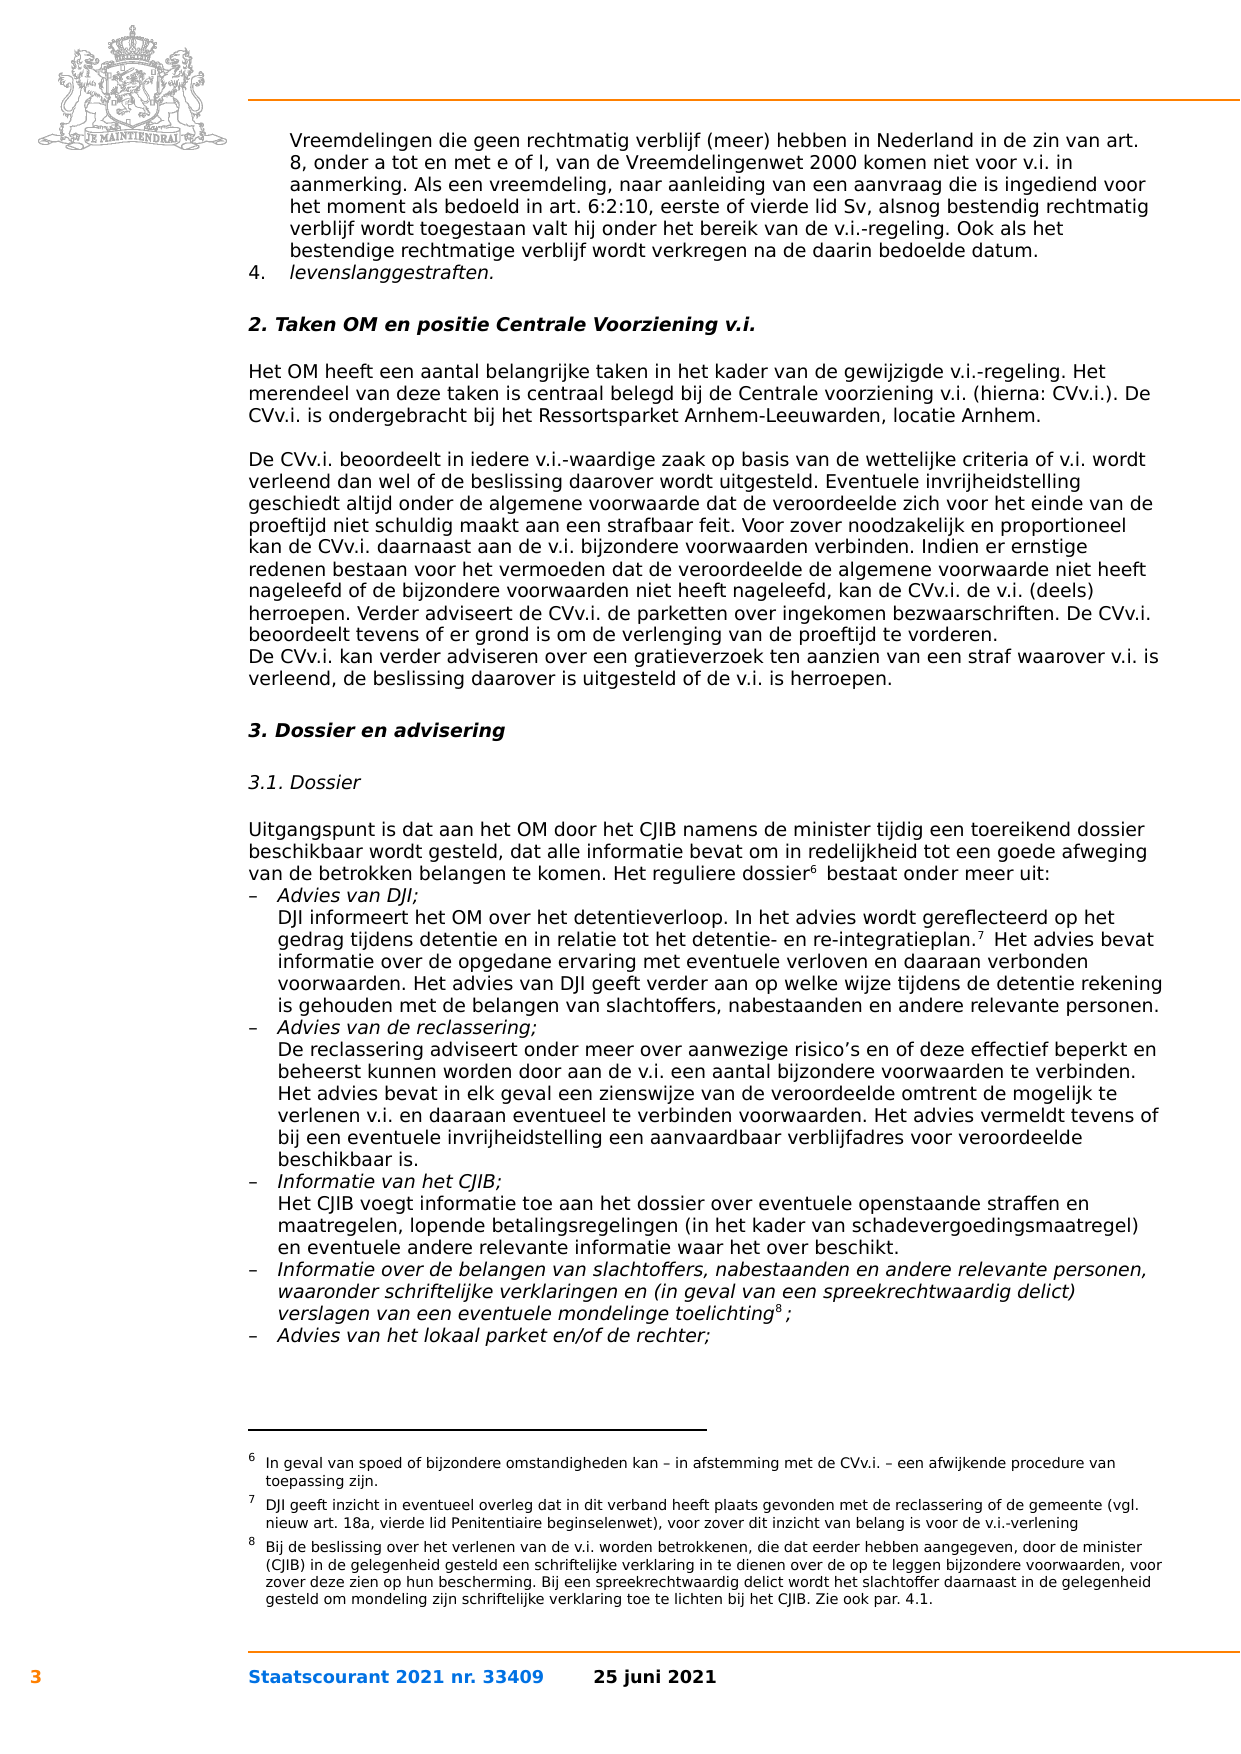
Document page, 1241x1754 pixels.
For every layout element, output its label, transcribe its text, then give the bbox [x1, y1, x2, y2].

text – Advies van DJI; [248, 885, 1163, 907]
text Bij de beslissing over het verlenen van de v.i. worden betrokkenen, die dat eerder hebben aangegeven, door de minister (CJIB) in de gelegenheid gesteld een schriftelijke verklaring in te dienen over de op te leggen bijzondere voorwaarden, voor zover deze zien op hun bescherming. Bij een spreekrechtwaardig delict wordt het slachtoffer daarnaast in de gelegenheid gesteld om mondeling zijn schriftelijke verklaring toe te lichten bij het CJIB. Zie ook par. 4.1. [248, 1535, 1163, 1608]
subtitle 3.1. Dossier [248, 772, 1163, 794]
text DJI geeft inzicht in eventueel overleg dat in dit verband heeft plaats gevonden met de reclassering of de gemeente (vgl. nieuw art. 18a, vierde lid Penitentiaire beginselenwet), voor zover dit inzicht van belang is voor de v.i.-verlening [248, 1493, 1163, 1532]
picture [38, 25, 227, 150]
text Vreemdelingen die geen rechtmatig verblijf (meer) hebben in Nederland in de zin van art. 8, onder a tot en met e of l, van de Vreemdelingenwet 2000 komen niet voor v.i. in aanmerking. Als een vreemdeling, naar aanleiding van een aanvraag die is ingediend voor het moment als bedoeld in art. 6:2:10, eerste of vierde lid Sv, alsnog bestendig rechtmatig verblijf wordt toegestaan valt hij onder het bereik van de v.i.-regeling. Ook als het bestendige rechtmatige verblijf wordt verkregen na de daarin bedoelde datum. [289, 130, 1163, 262]
text DJI informeert het OM over het detentieverloop. In het advies wordt gereflecteerd op het gedrag tijdens detentie en in relatie tot het detentie- en re-integratieplan. Het advies bevat informatie over de opgedane ervaring met eventuele verloven en daaraan verbonden voorwaarden. Het advies van DJI geeft verder aan op welke wijze tijdens de detentie rekening is gehouden met de belangen van slachtoffers, nabestaanden en andere relevante personen. [277, 907, 1163, 1017]
text Het OM heeft een aantal belangrijke taken in het kader van de gewijzigde v.i.-regeling. Het merendeel van deze taken is centraal belegd bij de Centrale voorziening v.i. (hierna: CVv.i.). De CVv.i. is ondergebracht bij het Ressortsparket Arnhem-Leeuwarden, locatie Arnhem. [248, 361, 1163, 427]
text In geval van spoed of bijzondere omstandigheden kan – in afstemming met de CVv.i. – een afwijkende procedure van toepassing zijn. [248, 1451, 1163, 1490]
text De reclassering adviseert onder meer over aanwezige risico’s en of deze effectief beperkt en beheerst kunnen worden door aan de v.i. een aantal bijzondere voorwaarden te verbinden. Het advies bevat in elk geval een zienswijze van de veroordeelde omtrent de mogelijk te verlenen v.i. en daaraan eventueel te verbinden voorwaarden. Het advies vermeldt tevens of bij een eventuele invrijheidstelling een aanvaardbaar verblijfadres voor veroordeelde beschikbaar is. [277, 1039, 1163, 1171]
text De CVv.i. beoordeelt in iedere v.i.-waardige zaak op basis van de wettelijke criteria of v.i. wordt verleend dan wel of de beslissing daarover wordt uitgesteld. Eventuele invrijheidstelling geschiedt altijd onder de algemene voorwaarde dat de veroordeelde zich voor het einde van de proeftijd niet schuldig maakt aan een strafbaar feit. Voor zover noodzakelijk en proportioneel kan de CVv.i. daarnaast aan de v.i. bijzondere voorwaarden verbinden. Indien er ernstige redenen bestaan voor het vermoeden dat de veroordeelde de algemene voorwaarde niet heeft nageleefd of de bijzondere voorwaarden niet heeft nageleefd, kan de CVv.i. de v.i. (deels) herroepen. Verder adviseert de CVv.i. de parketten over ingekomen bezwaarschriften. De CVv.i. beoordeelt tevens of er grond is om de verlenging van de proeftijd te vorderen. [248, 448, 1163, 646]
subtitle 3. Dossier en advisering [248, 720, 1163, 742]
text – Informatie van het CJIB; [248, 1171, 1163, 1193]
text – Advies van de reclassering; [248, 1017, 1163, 1039]
subtitle 2. Taken OM en positie Centrale Voorziening v.i. [248, 314, 1163, 336]
text Uitgangspunt is dat aan het OM door het CJIB namens de minister tijdig een toereikend dossier beschikbaar wordt gesteld, dat alle informatie bevat om in redelijkheid tot een goede afweging van de betrokken belangen te komen. Het reguliere dossier bestaat onder meer uit: [248, 819, 1163, 885]
text De CVv.i. kan verder adviseren over een gratieverzoek ten aanzien van een straf waarover v.i. is verleend, de beslissing daarover is uitgesteld of de v.i. is herroepen. [248, 646, 1163, 690]
text 4. levenslanggestraften. [248, 262, 1163, 284]
text Het CJIB voegt informatie toe aan het dossier over eventuele openstaande straffen en maatregelen, lopende betalingsregelingen (in het kader van schadevergoedingsmaatregel) en eventuele andere relevante informatie waar het over beschikt. [277, 1193, 1163, 1259]
text – Informatie over de belangen van slachtoffers, nabestaanden en andere relevante personen, waaronder schriftelijke verklaringen en (in geval van een spreekrechtwaardig delict) verslagen van een eventuele mondelinge toelichting; [248, 1259, 1163, 1325]
text – Advies van het lokaal parket en/of de rechter; [248, 1325, 1163, 1347]
